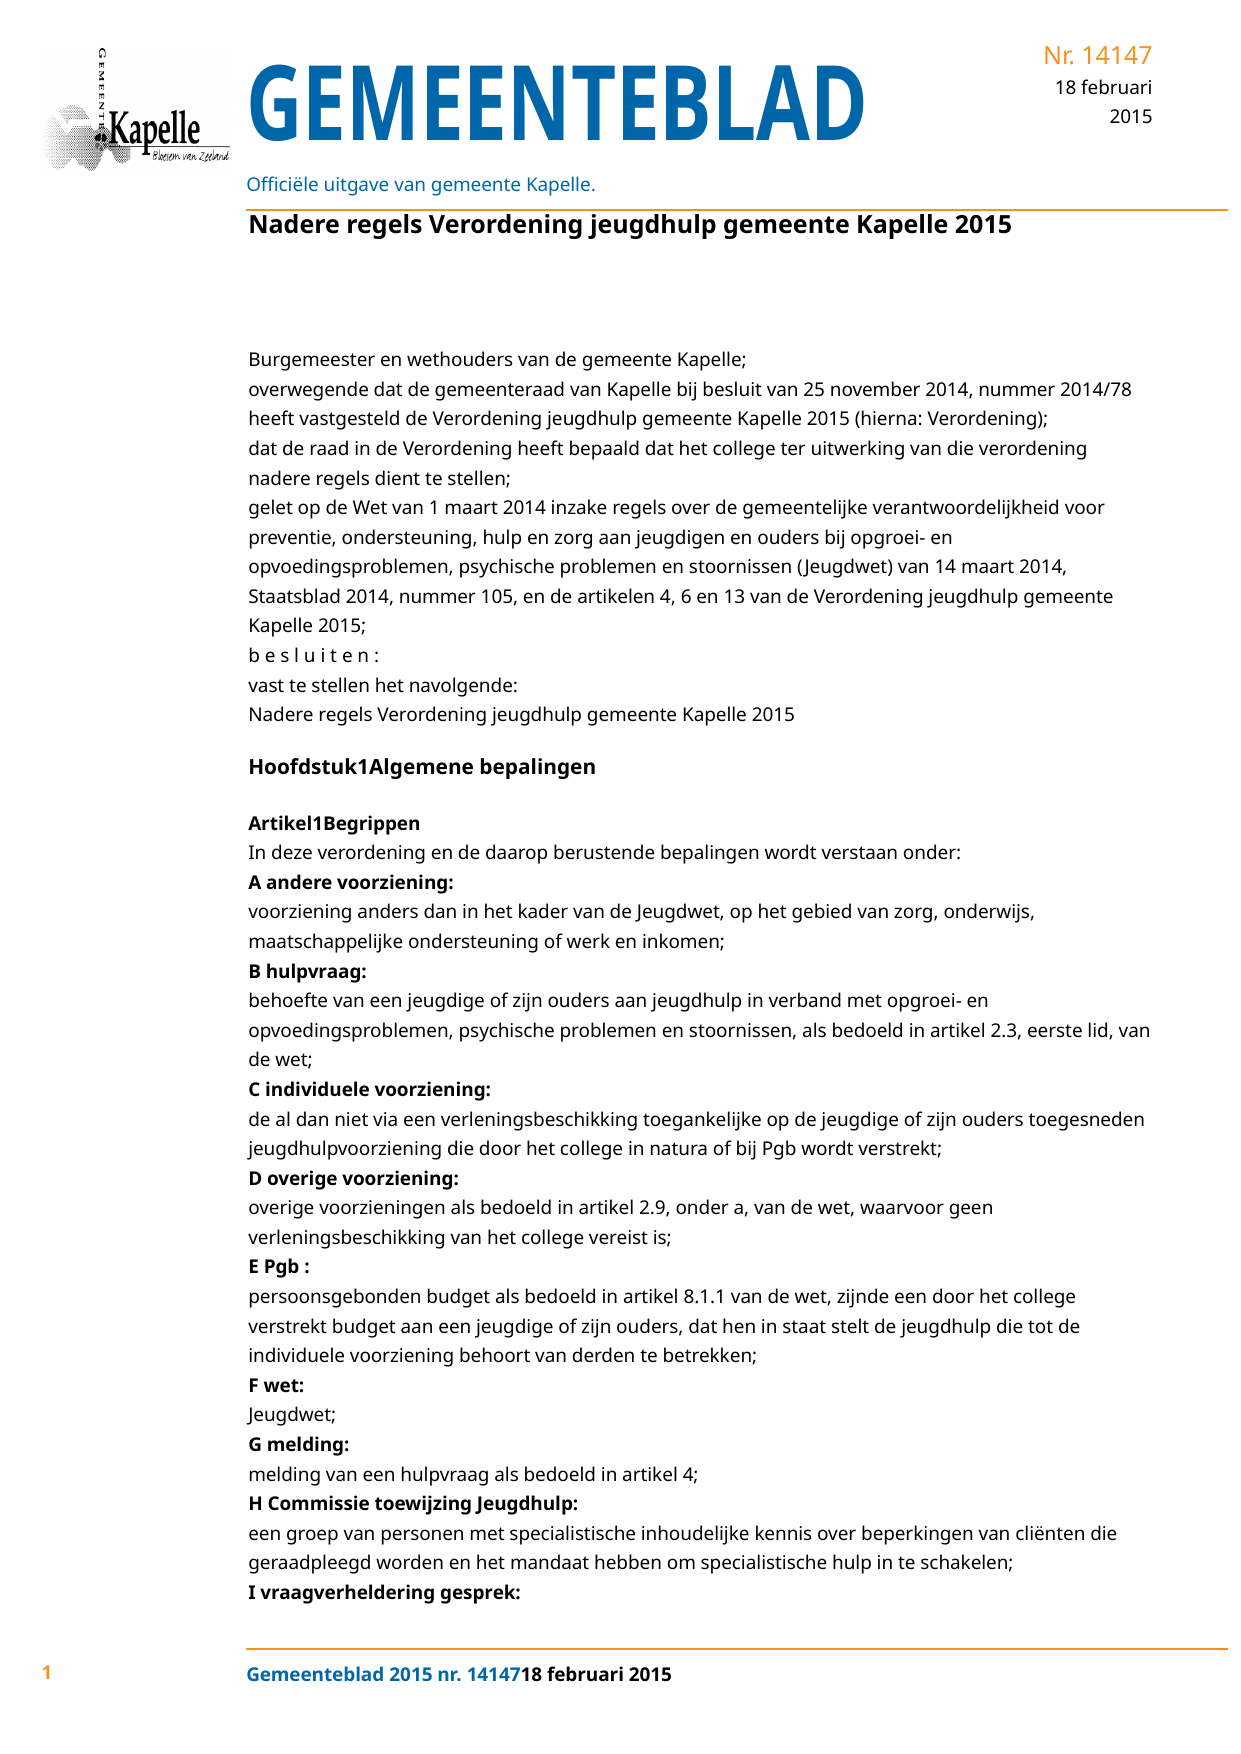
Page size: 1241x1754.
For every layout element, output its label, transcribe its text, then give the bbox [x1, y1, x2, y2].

text Artikel1Begrippen [248, 810, 1152, 836]
text overige voorzieningen als bedoeld in artikel 2.9, onder a, van de wet, waarvoor geen verleningsbeschikking van het college vereist is; [248, 1194, 1152, 1250]
text behoefte van een jeugdige of zijn ouders aan jeugdhulp in verband met opgroei- en opvoedingsproblemen, psychische problemen en stoornissen, als bedoeld in artikel 2.3, eerste lid, van de wet; [248, 987, 1152, 1072]
text Nadere regels Verordening jeugdhulp gemeente Kapelle 2015 [248, 701, 1152, 727]
text E Pgb : [248, 1254, 1152, 1279]
text dat de raad in de Verordening heeft bepaald dat het college ter uitwerking van die verordening nadere regels dient te stellen; [248, 435, 1152, 491]
text persoonsgebonden budget als bedoeld in artikel 8.1.1 van de wet, zijnde een door het college verstrekt budget aan een jeugdige of zijn ouders, dat hen in staat stelt de jeugdhulp die tot de individuele voorziening behoort van derden te betrekken; [248, 1283, 1152, 1368]
text melding van een hulpvraag als bedoeld in artikel 4; [248, 1461, 1152, 1486]
picture [41, 47, 231, 172]
text F wet: [248, 1372, 1152, 1398]
text Burgemeester en wethouders van de gemeente Kapelle; [248, 346, 1152, 372]
text C individuele voorziening: [248, 1076, 1152, 1102]
text Hoofdstuk1Algemene bepalingen [248, 752, 1152, 780]
text D overige voorziening: [248, 1165, 1152, 1191]
text B hulpvraag: [248, 958, 1152, 983]
text In deze verordening en de daarop berustende bepalingen wordt verstaan onder: [248, 839, 1152, 865]
text overwegende dat de gemeenteraad van Kapelle bij besluit van 25 november 2014, nummer 2014/78 heeft vastgesteld de Verordening jeugdhulp gemeente Kapelle 2015 (hierna: Verordening); [248, 376, 1152, 431]
text een groep van personen met specialistische inhoudelijke kennis over beperkingen van cliënten die geraadpleegd worden en het mandaat hebben om specialistische hulp in te schakelen; [248, 1520, 1152, 1575]
text b e s l u i t e n : [248, 642, 1152, 668]
text de al dan niet via een verleningsbeschikking toegankelijke op de jeugdige of zijn ouders toegesneden jeugdhulpvoorziening die door het college in natura of bij Pgb wordt verstrekt; [248, 1106, 1152, 1161]
text H Commissie toewijzing Jeugdhulp: [248, 1490, 1152, 1516]
text Nadere regels Verordening jeugdhulp gemeente Kapelle 2015 [248, 211, 1152, 241]
text G melding: [248, 1431, 1152, 1457]
text A andere voorziening: [248, 869, 1152, 895]
text I vraagverheldering gesprek: [248, 1579, 1152, 1605]
text gelet op de Wet van 1 maart 2014 inzake regels over de gemeentelijke verantwoordelijkheid voor preventie, ondersteuning, hulp en zorg aan jeugdigen en ouders bij opgroei- en opvoedingsproblemen, psychische problemen en stoornissen (Jeugdwet) van 14 maart 2014, Staatsblad 2014, nummer 105, en de artikelen 4, 6 en 13 van de Verordening jeugdhulp gemeente Kapelle 2015; [248, 494, 1152, 638]
text Jeugdwet; [248, 1402, 1152, 1427]
text voorziening anders dan in het kader van de Jeugdwet, op het gebied van zorg, onderwijs, maatschappelijke ondersteuning of werk en inkomen; [248, 899, 1152, 954]
text vast te stellen het navolgende: [248, 672, 1152, 698]
